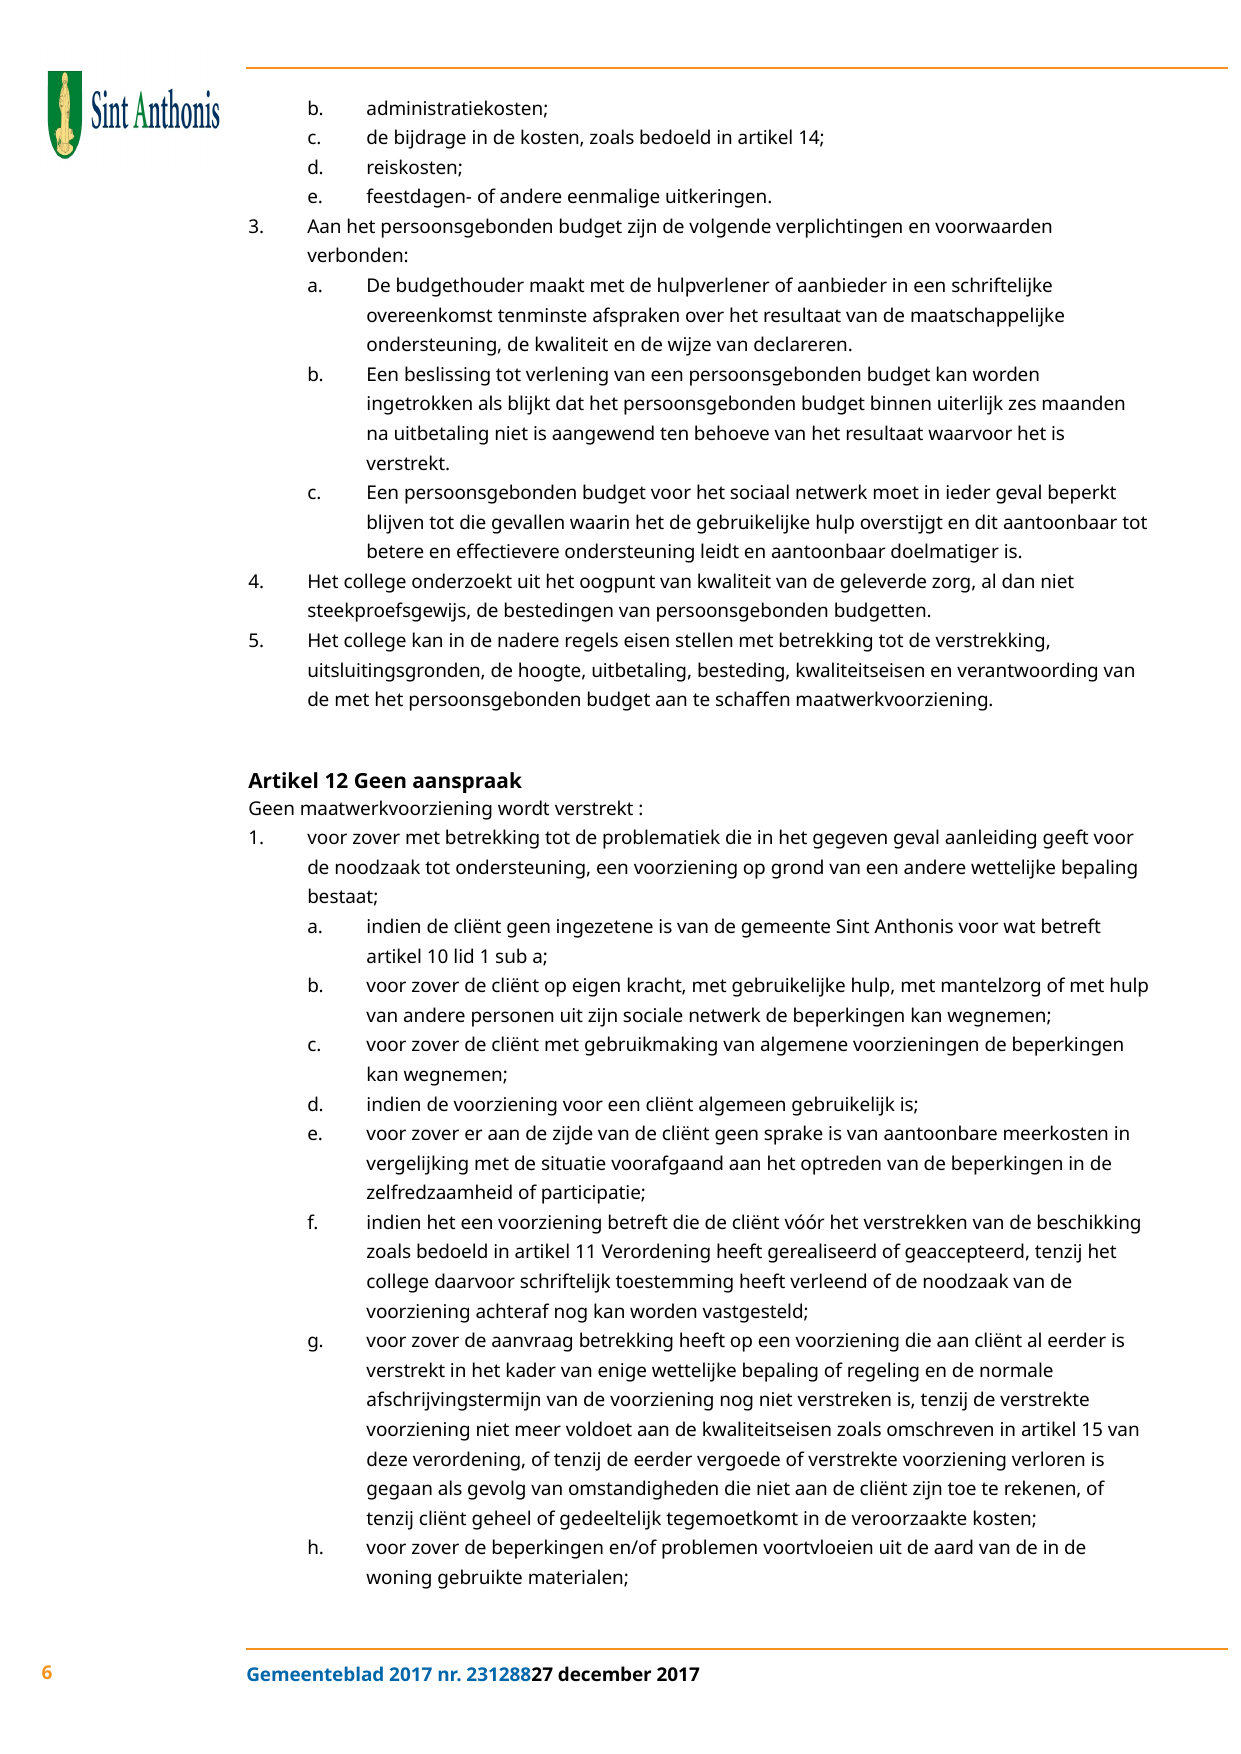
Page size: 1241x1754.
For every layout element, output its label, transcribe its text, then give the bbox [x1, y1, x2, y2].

list voor zover de aanvraag betrekking heeft op een voorziening die aan cliënt al eerder is verstrekt in het kader van enige wettelijke bepaling of regeling en de normale afschrijvingstermijn van de voorziening nog niet verstreken is, tenzij de verstrekte voorziening niet meer voldoet aan de kwaliteitseisen zoals omschreven in artikel 15 van deze verordening, of tenzij de eerder vergoede of verstrekte voorziening verloren is gegaan als gevolg van omstandigheden die niet aan de cliënt zijn toe te rekenen, of tenzij cliënt geheel of gedeeltelijk tegemoetkomt in de veroorzaakte kosten; [307, 1327, 1152, 1531]
list indien de cliënt geen ingezetene is van de gemeente Sint Anthonis voor wat betreft artikel 10 lid 1 sub a; [307, 913, 1152, 968]
list Een beslissing tot verlening van een persoonsgebonden budget kan worden ingetrokken als blijkt dat het persoonsgebonden budget binnen uiterlijk zes maanden na uitbetaling niet is aangewend ten behoeve van het resultaat waarvoor het is verstrekt. [307, 361, 1152, 476]
list feestdagen- of andere eenmalige uitkeringen. [307, 183, 1152, 209]
text Artikel 12 Geen aanspraak [248, 766, 1152, 795]
text Geen maatwerkvoorziening wordt verstrekt : [248, 795, 1152, 821]
list Een persoonsgebonden budget voor het sociaal netwerk moet in ieder geval beperkt blijven tot die gevallen waarin het de gebruikelijke hulp overstijgt en dit aantoonbaar tot betere en effectievere ondersteuning leidt en aantoonbaar doelmatiger is. [307, 479, 1152, 564]
list de bijdrage in de kosten, zoals bedoeld in artikel 14; [307, 124, 1152, 150]
list indien de voorziening voor een cliënt algemeen gebruikelijk is; [307, 1091, 1152, 1116]
list voor zover de cliënt op eigen kracht, met gebruikelijke hulp, met mantelzorg of met hulp van andere personen uit zijn sociale netwerk de beperkingen kan wegnemen; [307, 972, 1152, 1028]
list voor zover de cliënt met gebruikmaking van algemene voorzieningen de beperkingen kan wegnemen; [307, 1032, 1152, 1087]
list voor zover de beperkingen en/of problemen voortvloeien uit de aard van de in de woning gebruikte materialen; [307, 1534, 1152, 1590]
list Het college onderzoekt uit het oogpunt van kwaliteit van de geleverde zorg, al dan niet steekproefsgewijs, de bestedingen van persoonsgebonden budgetten. [248, 568, 1152, 623]
list Aan het persoonsgebonden budget zijn de volgende verplichtingen en voorwaarden verbonden: [248, 213, 1152, 268]
picture [41, 47, 231, 172]
list indien het een voorziening betreft die de cliënt vóór het verstrekken van de beschikking zoals bedoeld in artikel 11 Verordening heeft gerealiseerd of geaccepteerd, tenzij het college daarvoor schriftelijk toestemming heeft verleend of de noodzaak van de voorziening achteraf nog kan worden vastgesteld; [307, 1209, 1152, 1323]
list reiskosten; [307, 154, 1152, 180]
list Het college kan in de nadere regels eisen stellen met betrekking tot de verstrekking, uitsluitingsgronden, de hoogte, uitbetaling, besteding, kwaliteitseisen en verantwoording van de met het persoonsgebonden budget aan te schaffen maatwerkvoorziening. [248, 627, 1152, 712]
list voor zover met betrekking tot de problematiek die in het gegeven geval aanleiding geeft voor de noodzaak tot ondersteuning, een voorziening op grond van een andere wettelijke bepaling bestaat; [248, 824, 1152, 909]
list De budgethouder maakt met de hulpverlener of aanbieder in een schriftelijke overeenkomst tenminste afspraken over het resultaat van de maatschappelijke ondersteuning, de kwaliteit en de wijze van declareren. [307, 272, 1152, 357]
list voor zover er aan de zijde van de cliënt geen sprake is van aantoonbare meerkosten in vergelijking met de situatie voorafgaand aan het optreden van de beperkingen in de zelfredzaamheid of participatie; [307, 1120, 1152, 1205]
list administratiekosten; [307, 95, 1152, 121]
